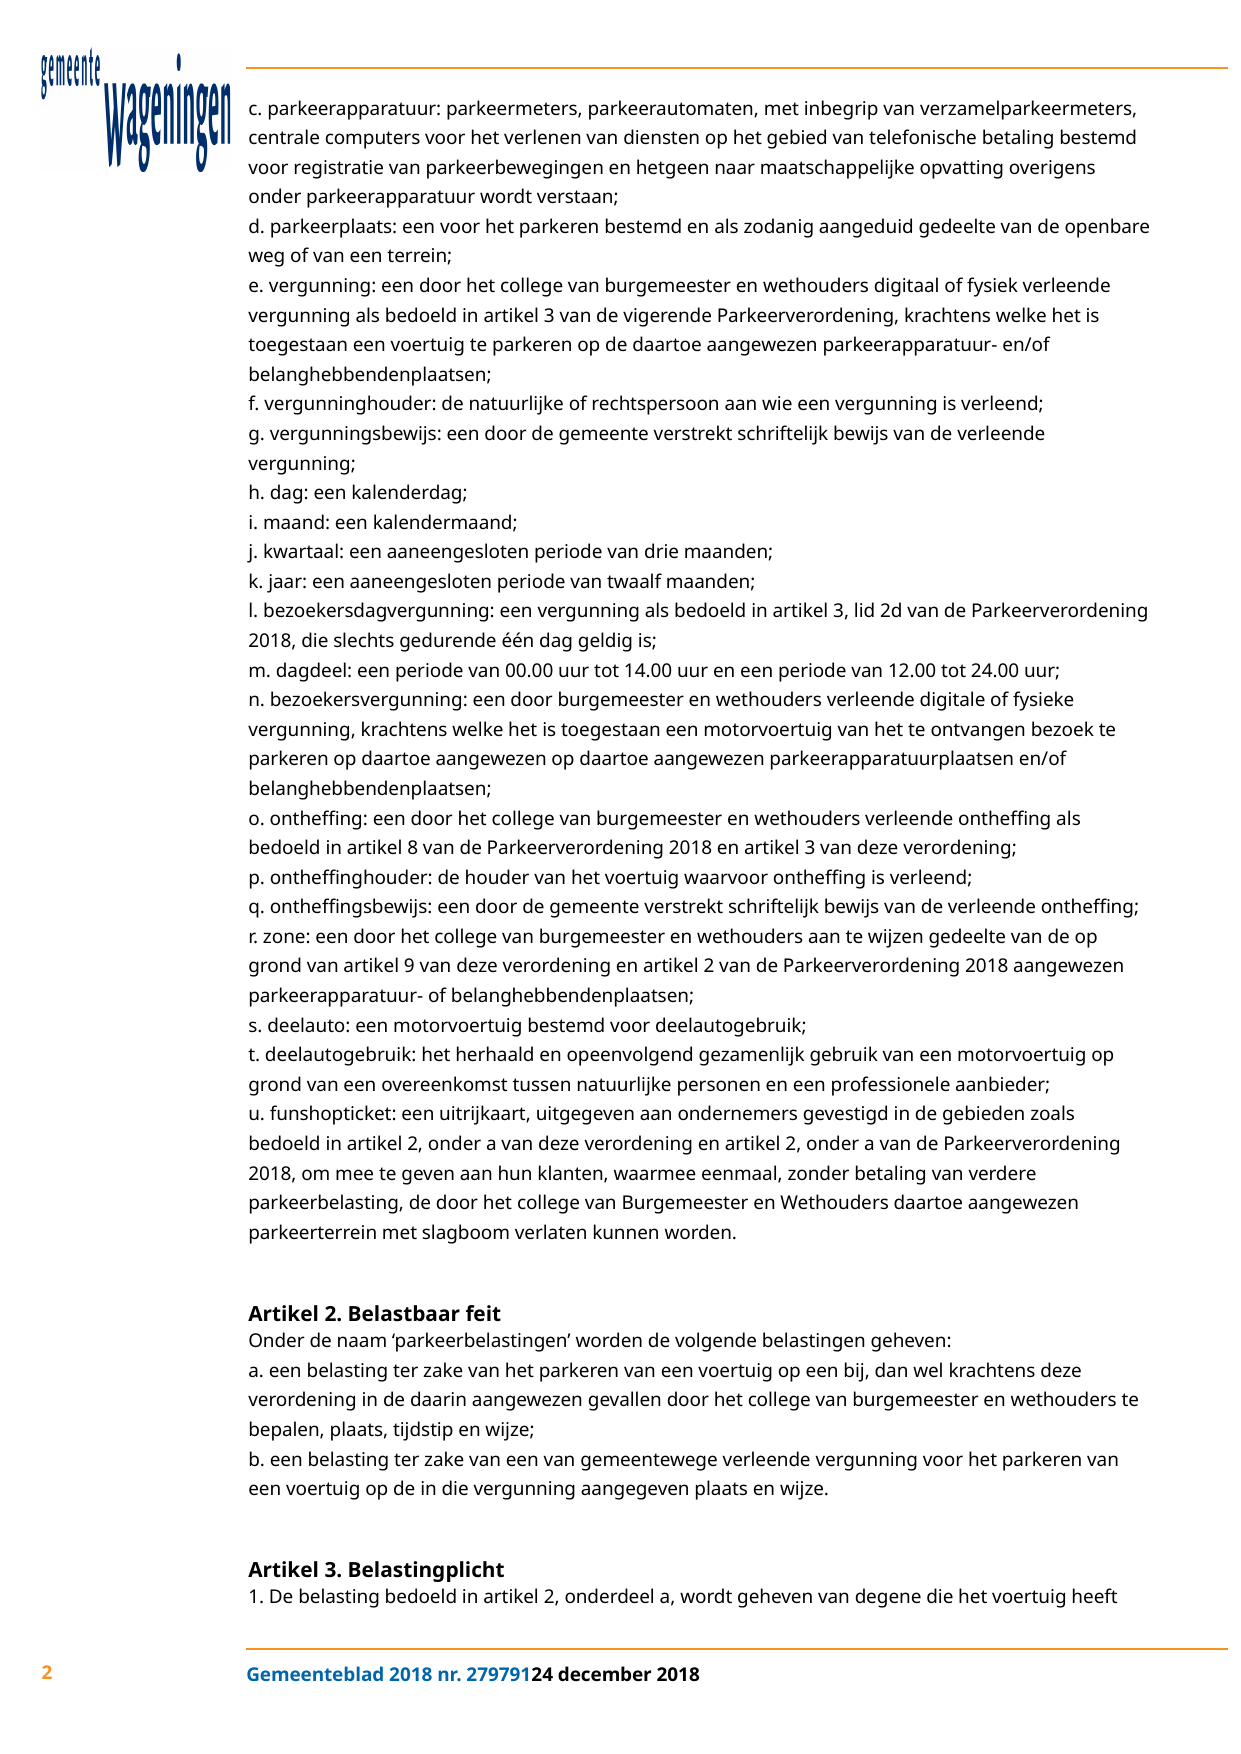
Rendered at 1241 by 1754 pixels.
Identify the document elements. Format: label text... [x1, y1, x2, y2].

text g. vergunningsbewijs: een door de gemeente verstrekt schriftelijk bewijs van de verleende vergunning; [248, 420, 1152, 476]
text e. vergunning: een door het college van burgemeester en wethouders digitaal of fysiek verleende vergunning als bedoeld in artikel 3 van de vigerende Parkeerverordening, krachtens welke het is toegestaan een voertuig te parkeren op de daartoe aangewezen parkeerapparatuur- en/of belanghebbendenplaatsen; [248, 272, 1152, 387]
text 1. De belasting bedoeld in artikel 2, onderdeel a, wordt geheven van degene die het voertuig heeft [248, 1584, 1152, 1609]
text f. vergunninghouder: de natuurlijke of rechtspersoon aan wie een vergunning is verleend; [248, 391, 1152, 416]
text i. maand: een kalendermaand; [248, 509, 1152, 535]
text m. dagdeel: een periode van 00.00 uur tot 14.00 uur en een periode van 12.00 tot 24.00 uur; [248, 657, 1152, 683]
text q. ontheffingsbewijs: een door de gemeente verstrekt schriftelijk bewijs van de verleende ontheffing; [248, 893, 1152, 919]
text Artikel 3. Belastingplicht [248, 1555, 1152, 1584]
text h. dag: een kalenderdag; [248, 479, 1152, 505]
text j. kwartaal: een aaneengesloten periode van drie maanden; [248, 538, 1152, 564]
text Onder de naam ‘parkeerbelastingen’ worden de volgende belastingen geheven: [248, 1327, 1152, 1353]
text c. parkeerapparatuur: parkeermeters, parkeerautomaten, met inbegrip van verzamelparkeermeters, centrale computers voor het verlenen van diensten op het gebied van telefonische betaling bestemd voor registratie van parkeerbewegingen en hetgeen naar maatschappelijke opvatting overigens onder parkeerapparatuur wordt verstaan; [248, 95, 1152, 209]
text d. parkeerplaats: een voor het parkeren bestemd en als zodanig aangeduid gedeelte van de openbare weg of van een terrein; [248, 213, 1152, 268]
text r. zone: een door het college van burgemeester en wethouders aan te wijzen gedeelte van de op grond van artikel 9 van deze verordening en artikel 2 van de Parkeerverordening 2018 aangewezen parkeerapparatuur- of belanghebbendenplaatsen; [248, 923, 1152, 1008]
text p. ontheffinghouder: de houder van het voertuig waarvoor ontheffing is verleend; [248, 864, 1152, 890]
text k. jaar: een aaneengesloten periode van twaalf maanden; [248, 568, 1152, 594]
text Artikel 2. Belastbaar feit [248, 1299, 1152, 1327]
text n. bezoekersvergunning: een door burgemeester en wethouders verleende digitale of fysieke vergunning, krachtens welke het is toegestaan een motorvoertuig van het te ontvangen bezoek te parkeren op daartoe aangewezen op daartoe aangewezen parkeerapparatuurplaatsen en/of belanghebbendenplaatsen; [248, 686, 1152, 801]
text o. ontheffing: een door het college van burgemeester en wethouders verleende ontheffing als bedoeld in artikel 8 van de Parkeerverordening 2018 en artikel 3 van deze verordening; [248, 805, 1152, 860]
picture [41, 47, 231, 172]
text u. funshopticket: een uitrijkaart, uitgegeven aan ondernemers gevestigd in de gebieden zoals bedoeld in artikel 2, onder a van deze verordening en artikel 2, onder a van de Parkeerverordening 2018, om mee te geven aan hun klanten, waarmee eenmaal, zonder betaling van verdere parkeerbelasting, de door het college van Burgemeester en Wethouders daartoe aangewezen parkeerterrein met slagboom verlaten kunnen worden. [248, 1101, 1152, 1245]
text l. bezoekersdagvergunning: een vergunning als bedoeld in artikel 3, lid 2d van de Parkeerverordening 2018, die slechts gedurende één dag geldig is; [248, 598, 1152, 653]
text t. deelautogebruik: het herhaald en opeenvolgend gezamenlijk gebruik van een motorvoertuig op grond van een overeenkomst tussen natuurlijke personen en een professionele aanbieder; [248, 1041, 1152, 1097]
text a. een belasting ter zake van het parkeren van een voertuig op een bij, dan wel krachtens deze verordening in de daarin aangewezen gevallen door het college van burgemeester en wethouders te bepalen, plaats, tijdstip en wijze; [248, 1357, 1152, 1442]
text b. een belasting ter zake van een van gemeentewege verleende vergunning voor het parkeren van een voertuig op de in die vergunning aangegeven plaats en wijze. [248, 1446, 1152, 1501]
text s. deelauto: een motorvoertuig bestemd voor deelautogebruik; [248, 1012, 1152, 1038]
